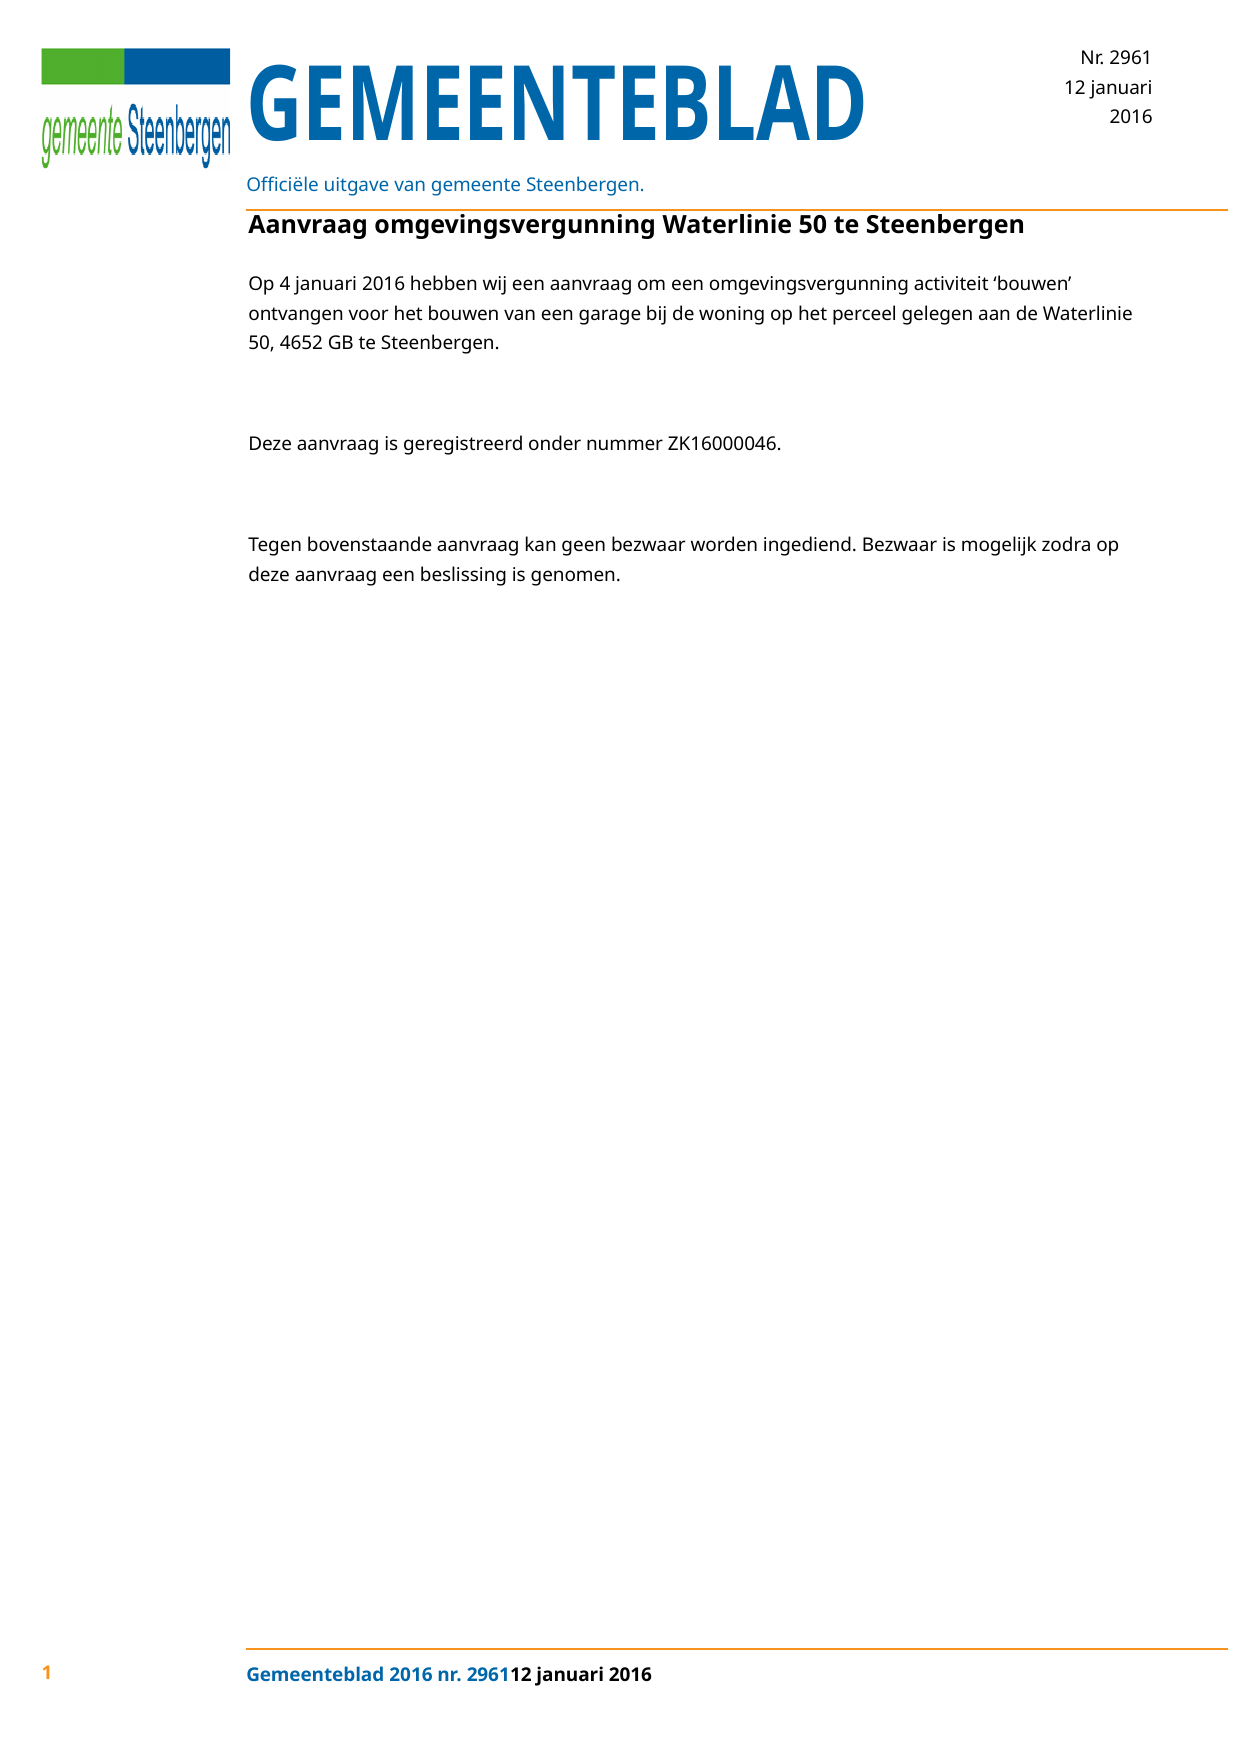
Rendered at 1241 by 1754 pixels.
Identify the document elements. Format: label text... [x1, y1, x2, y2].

picture [41, 47, 231, 172]
text Op 4 januari 2016 hebben wij een aanvraag om een omgevingsvergunning activiteit ‘bouwen’ ontvangen voor het bouwen van een garage bij de woning op het perceel gelegen aan de Waterlinie 50, 4652 GB te Steenbergen. [248, 270, 1152, 355]
text Tegen bovenstaande aanvraag kan geen bezwaar worden ingediend. Bezwaar is mogelijk zodra op deze aanvraag een beslissing is genomen. [248, 531, 1152, 586]
text Deze aanvraag is geregistreerd onder nummer ZK16000046. [248, 430, 1152, 456]
text Aanvraag omgevingsvergunning Waterlinie 50 te Steenbergen [248, 211, 1152, 241]
